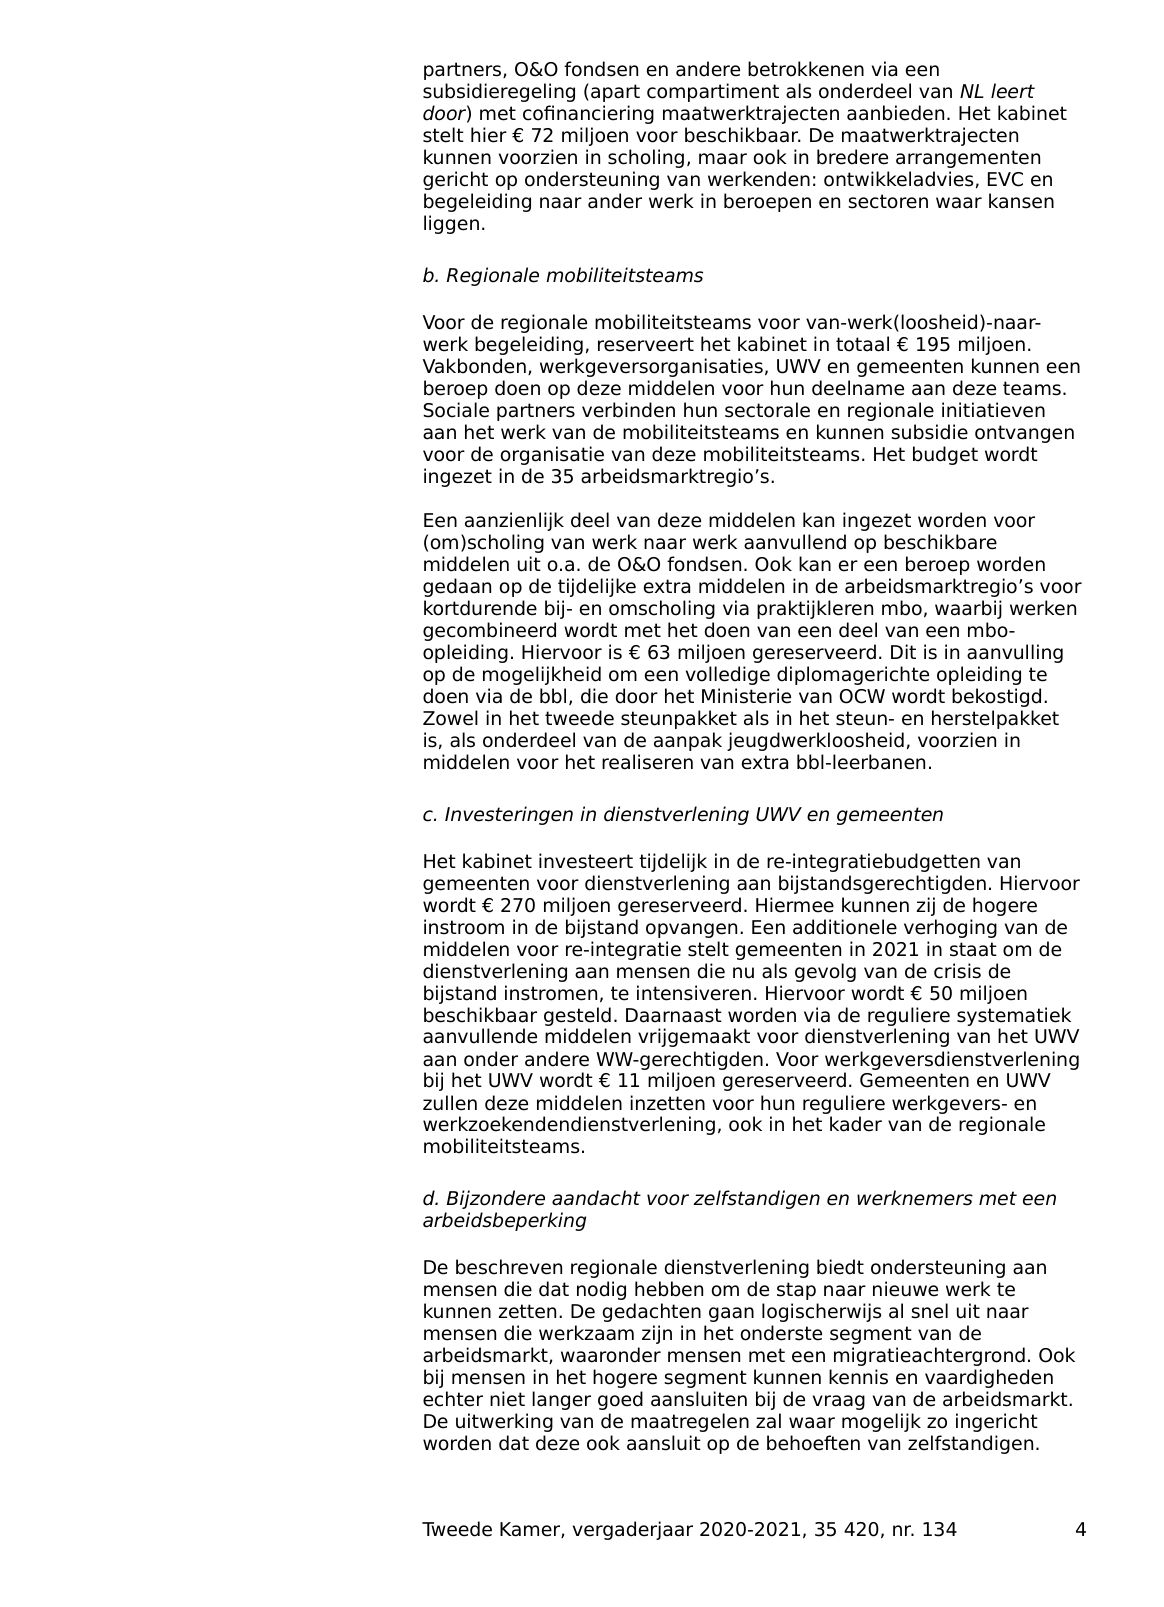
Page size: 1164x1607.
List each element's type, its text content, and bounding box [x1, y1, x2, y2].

text De beschreven regionale dienstverlening biedt ondersteuning aan mensen die dat nodig hebben om de stap naar nieuwe werk te kunnen zetten. De gedachten gaan logischerwijs al snel uit naar mensen die werkzaam zijn in het onderste segment van de arbeidsmarkt, waaronder mensen met een migratieachtergrond. Ook bij mensen in het hogere segment kunnen kennis en vaardigheden echter niet langer goed aansluiten bij de vraag van de arbeidsmarkt. De uitwerking van de maatregelen zal waar mogelijk zo ingericht worden dat deze ook aansluit op de behoeften van zelfstandigen. [422, 1257, 1087, 1455]
text Het kabinet investeert tijdelijk in de re-integratiebudgetten van gemeenten voor dienstverlening aan bijstandsgerechtigden. Hiervoor wordt € 270 miljoen gereserveerd. Hiermee kunnen zij de hogere instroom in de bijstand opvangen. Een additionele verhoging van de middelen voor re-integratie stelt gemeenten in 2021 in staat om de dienstverlening aan mensen die nu als gevolg van de crisis de bijstand instromen, te intensiveren. Hiervoor wordt € 50 miljoen beschikbaar gesteld. Daarnaast worden via de reguliere systematiek aanvullende middelen vrijgemaakt voor dienstverlening van het UWV aan onder andere WW-gerechtigden. Voor werkgeversdienstverlening bij het UWV wordt € 11 miljoen gereserveerd. Gemeenten en UWV zullen deze middelen inzetten voor hun reguliere werkgevers- en werkzoekendendienstverlening, ook in het kader van de regionale mobiliteitsteams. [422, 851, 1087, 1158]
text Een aanzienlijk deel van deze middelen kan ingezet worden voor (om)scholing van werk naar werk aanvullend op beschikbare middelen uit o.a. de O&O fondsen. Ook kan er een beroep worden gedaan op de tijdelijke extra middelen in de arbeidsmarktregio’s voor kortdurende bij- en omscholing via praktijkleren mbo, waarbij werken gecombineerd wordt met het doen van een deel van een mbo-opleiding. Hiervoor is € 63 miljoen gereserveerd. Dit is in aanvulling op de mogelijkheid om een volledige diplomagerichte opleiding te doen via de bbl, die door het Ministerie van OCW wordt bekostigd. Zowel in het tweede steunpakket als in het steun- en herstelpakket is, als onderdeel van de aanpak jeugdwerkloosheid, voorzien in middelen voor het realiseren van extra bbl-leerbanen. [422, 510, 1087, 774]
text Voor de regionale mobiliteitsteams voor van-werk(loosheid)-naar-werk begeleiding, reserveert het kabinet in totaal € 195 miljoen. Vakbonden, werkgeversorganisaties, UWV en gemeenten kunnen een beroep doen op deze middelen voor hun deelname aan deze teams. Sociale partners verbinden hun sectorale en regionale initiatieven aan het werk van de mobiliteitsteams en kunnen subsidie ontvangen voor de organisatie van deze mobiliteitsteams. Het budget wordt ingezet in de 35 arbeidsmarktregio’s. [422, 312, 1087, 488]
subtitle b. Regionale mobiliteitsteams [422, 265, 1087, 287]
subtitle c. Investeringen in dienstverlening UWV en gemeenten [422, 804, 1087, 826]
subtitle d. Bijzondere aandacht voor zelfstandigen en werknemers met een arbeidsbeperking [422, 1188, 1087, 1232]
text partners, O&O fondsen en andere betrokkenen via een subsidieregeling (apart compartiment als onderdeel van NL leert door) met cofinanciering maatwerktrajecten aanbieden. Het kabinet stelt hier € 72 miljoen voor beschikbaar. De maatwerktrajecten kunnen voorzien in scholing, maar ook in bredere arrangementen gericht op ondersteuning van werkenden: ontwikkeladvies, EVC en begeleiding naar ander werk in beroepen en sectoren waar kansen liggen. [422, 59, 1087, 235]
